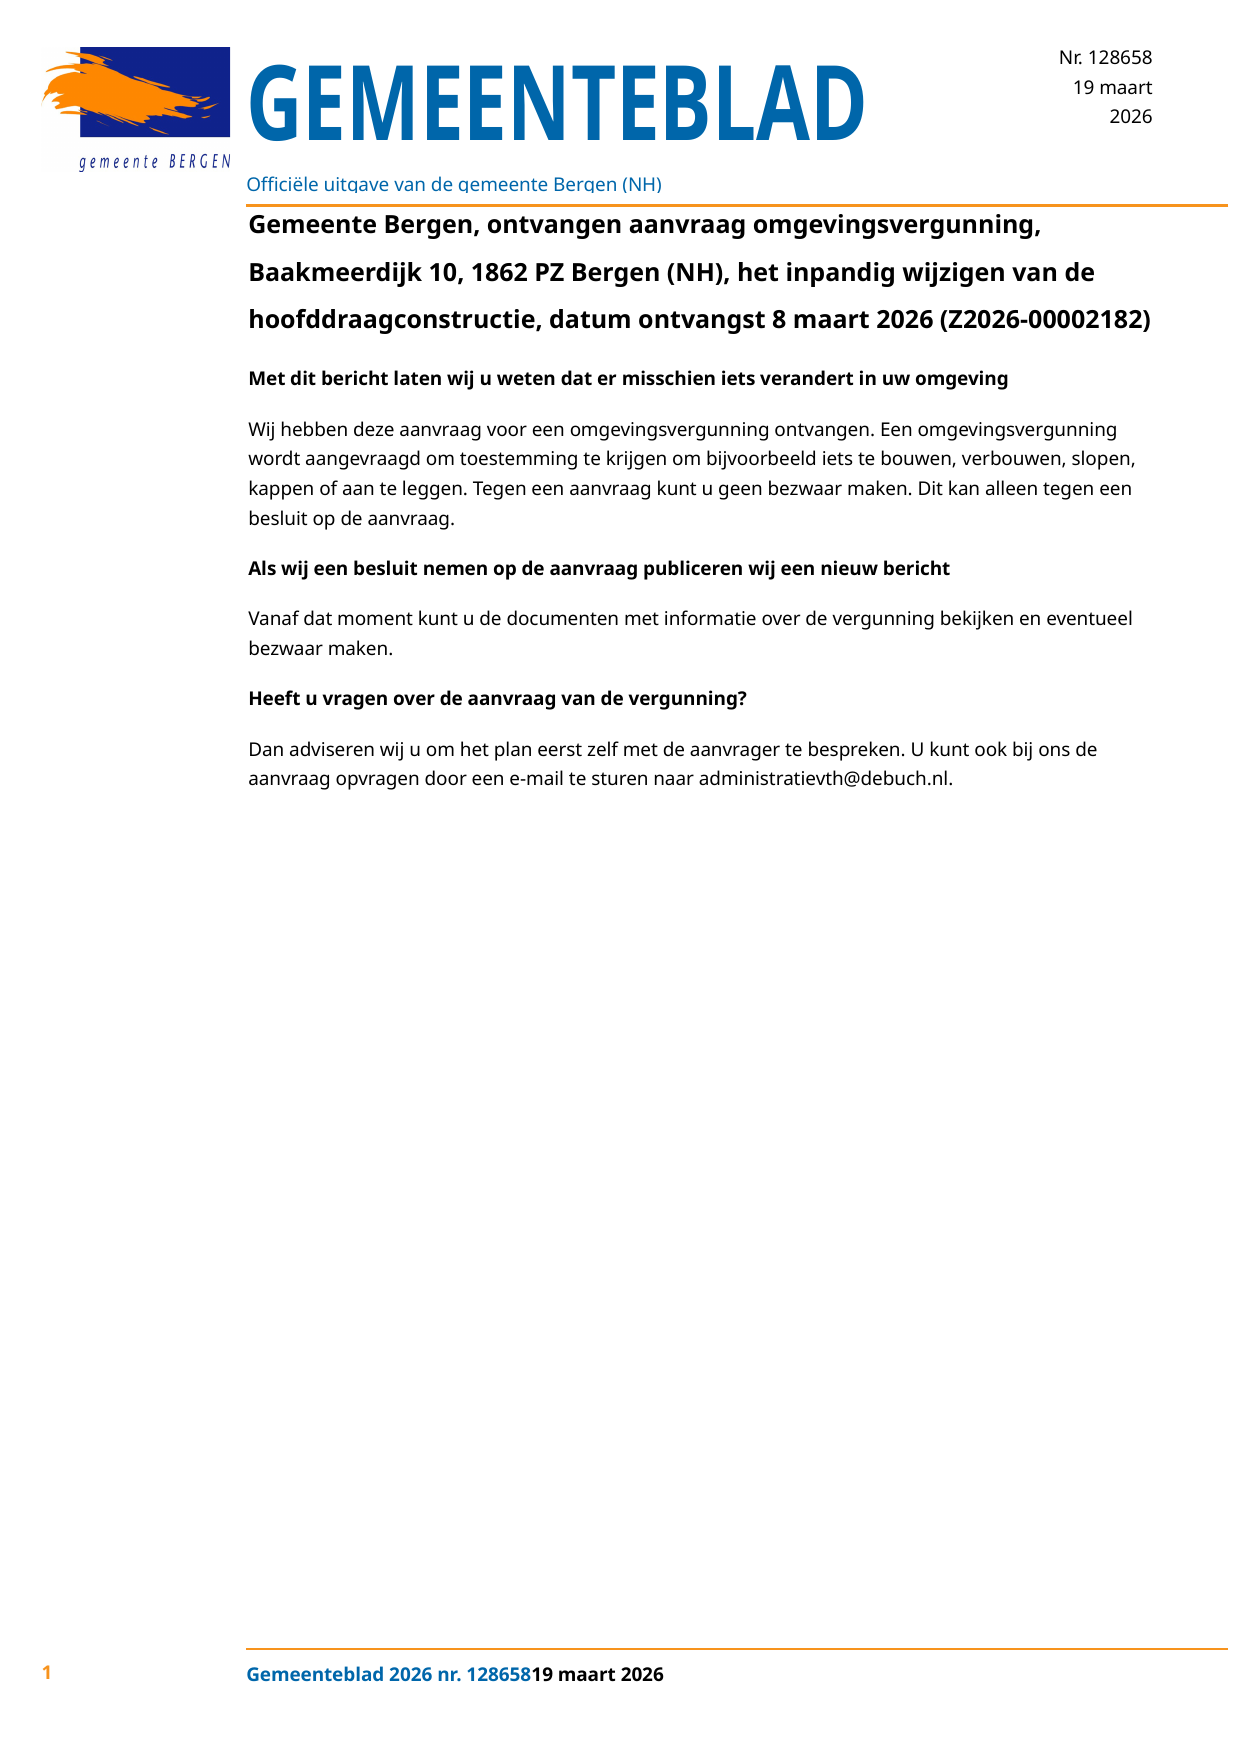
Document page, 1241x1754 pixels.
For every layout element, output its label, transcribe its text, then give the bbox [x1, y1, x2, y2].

text Dan adviseren wij u om het plan eerst zelf met de aanvrager te bespreken. U kunt ook bij ons de aanvraag opvragen door een e-mail te sturen naar administratievth@debuch.nl. [248, 736, 1152, 791]
text Heeft u vragen over de aanvraag van de vergunning? [248, 686, 1152, 711]
picture [41, 47, 231, 172]
text Met dit bericht laten wij u weten dat er misschien iets verandert in uw omgeving [248, 366, 1152, 391]
text Als wij een besluit nemen op de aanvraag publiceren wij een nieuw bericht [248, 555, 1152, 581]
text Gemeente Bergen, ontvangen aanvraag omgevingsvergunning, Baakmeerdijk 10, 1862 PZ Bergen (NH), het inpandig wijzigen van de hoofddraagconstructie, datum ontvangst 8 maart 2026 (Z2026-00002182) [248, 207, 1152, 336]
text Vanaf dat moment kunt u de documenten met informatie over de vergunning bekijken en eventueel bezwaar maken. [248, 606, 1152, 661]
text Wij hebben deze aanvraag voor een omgevingsvergunning ontvangen. Een omgevingsvergunning wordt aangevraagd om toestemming te krijgen om bijvoorbeeld iets te bouwen, verbouwen, slopen, kappen of aan te leggen. Tegen een aanvraag kunt u geen bezwaar maken. Dit kan alleen tegen een besluit op de aanvraag. [248, 416, 1152, 530]
